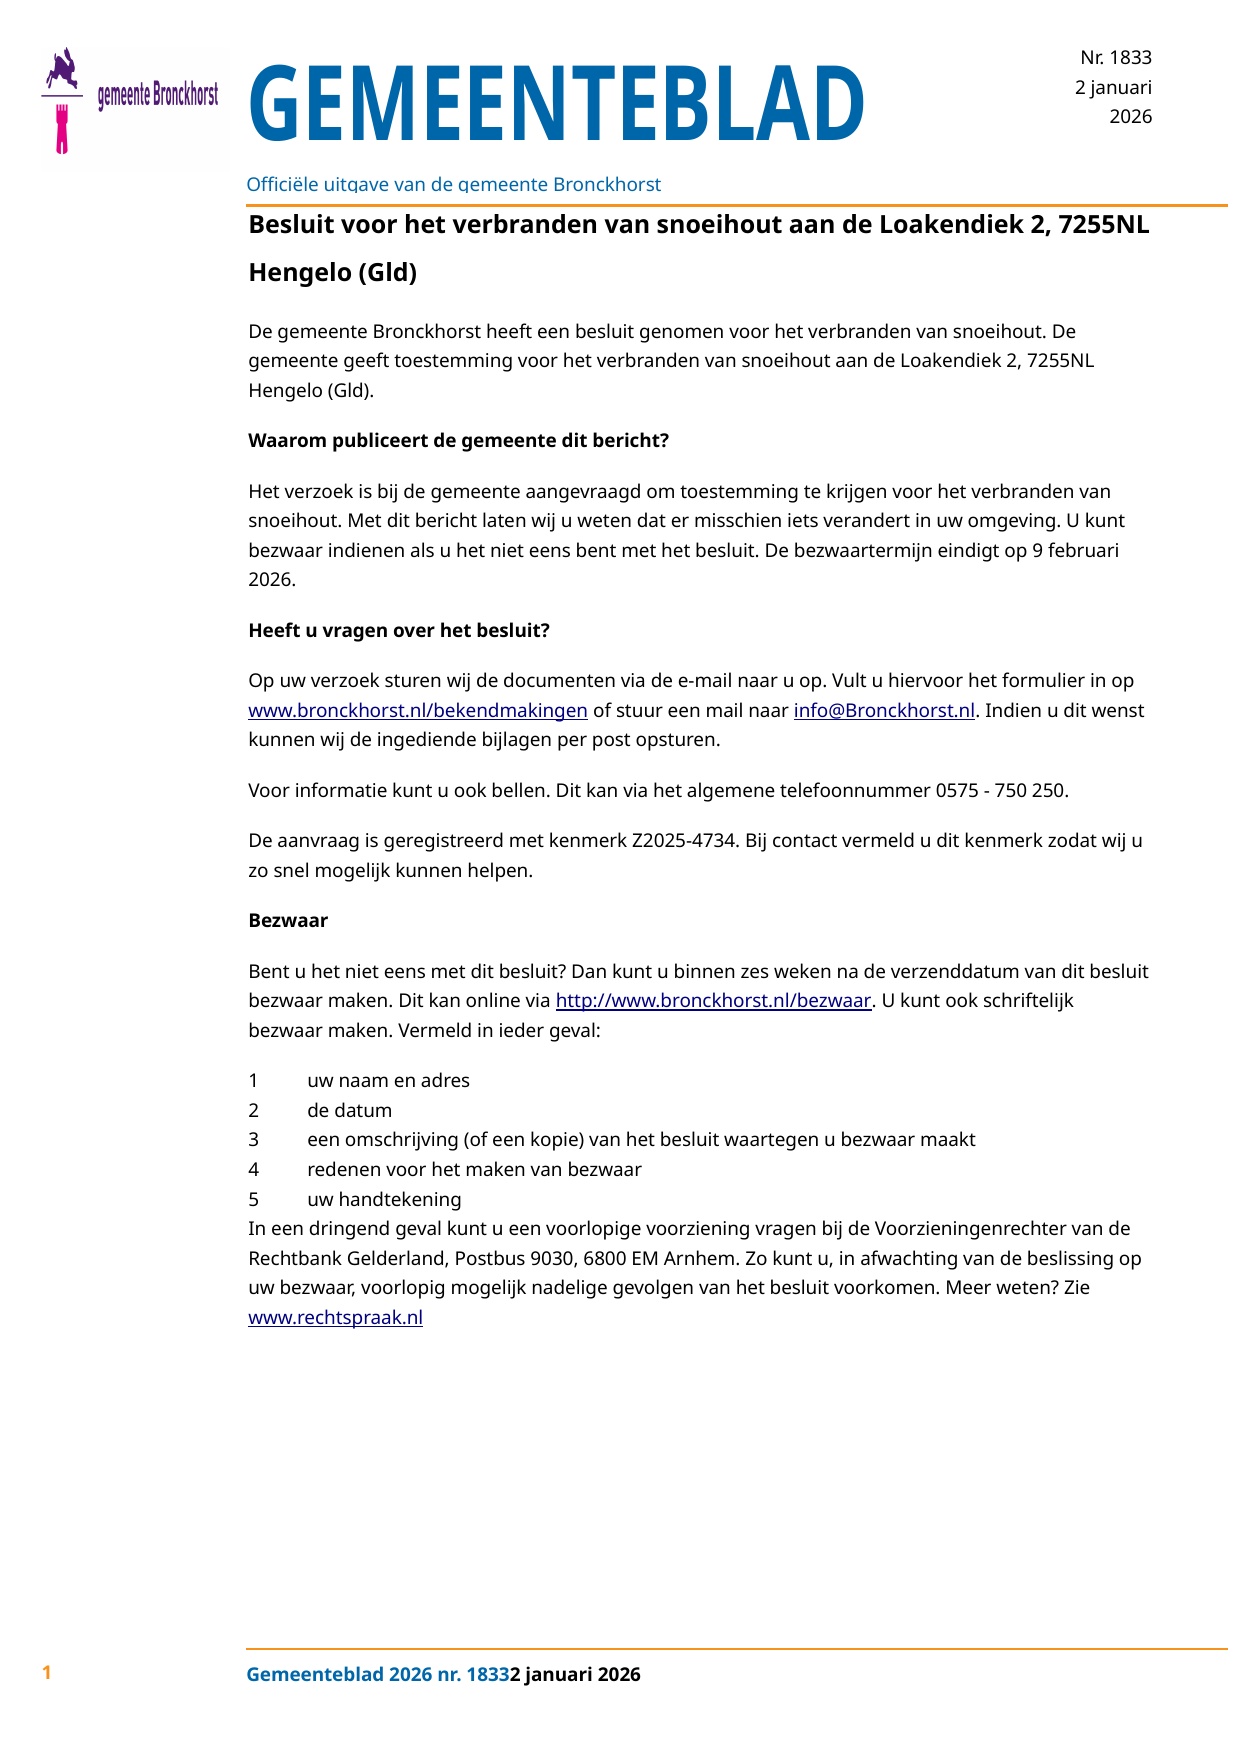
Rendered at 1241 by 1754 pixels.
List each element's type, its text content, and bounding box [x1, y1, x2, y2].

text In een dringend geval kunt u een voorlopige voorziening vragen bij de Voorzieningenrechter van de Rechtbank Gelderland, Postbus 9030, 6800 EM Arnhem. Zo kunt u, in afwachting van de beslissing op uw bezwaar, voorlopig mogelijk nadelige gevolgen van het besluit voorkomen. Meer weten? Zie www.rechtspraak.nl [248, 1215, 1152, 1330]
list uw naam en adres [248, 1067, 1152, 1093]
text Heeft u vragen over het besluit? [248, 617, 1152, 643]
text Waarom publiceert de gemeente dit bericht? [248, 427, 1152, 453]
text De gemeente Bronckhorst heeft een besluit genomen voor het verbranden van snoeihout. De gemeente geeft toestemming voor het verbranden van snoeihout aan de Loakendiek 2, 7255NL Hengelo (Gld). [248, 318, 1152, 403]
text Bent u het niet eens met dit besluit? Dan kunt u binnen zes weken na de verzenddatum van dit besluit bezwaar maken. Dit kan online via http://www.bronckhorst.nl/bezwaar. U kunt ook schriftelijk bezwaar maken. Vermeld in ieder geval: [248, 958, 1152, 1043]
list de datum [248, 1097, 1152, 1123]
text De aanvraag is geregistreerd met kenmerk Z2025-4734. Bij contact vermeld u dit kenmerk zodat wij u zo snel mogelijk kunnen helpen. [248, 827, 1152, 883]
picture [41, 47, 231, 172]
text Voor informatie kunt u ook bellen. Dit kan via het algemene telefoonnummer 0575 - 750 250. [248, 777, 1152, 803]
text Bezwaar [248, 907, 1152, 933]
text Op uw verzoek sturen wij de documenten via de e-mail naar u op. Vult u hiervoor het formulier in op www.bronckhorst.nl/bekendmakingen of stuur een mail naar info@Bronckhorst.nl. Indien u dit wenst kunnen wij de ingediende bijlagen per post opsturen. [248, 667, 1152, 752]
list een omschrijving (of een kopie) van het besluit waartegen u bezwaar maakt [248, 1127, 1152, 1152]
list uw handtekening [248, 1186, 1152, 1212]
text Het verzoek is bij de gemeente aangevraagd om toestemming te krijgen voor het verbranden van snoeihout. Met dit bericht laten wij u weten dat er misschien iets verandert in uw omgeving. U kunt bezwaar indienen als u het niet eens bent met het besluit. De bezwaartermijn eindigt op 9 februari 2026. [248, 478, 1152, 592]
list redenen voor het maken van bezwaar [248, 1156, 1152, 1182]
text Besluit voor het verbranden van snoeihout aan de Loakendiek 2, 7255NL Hengelo (Gld) [248, 207, 1152, 288]
